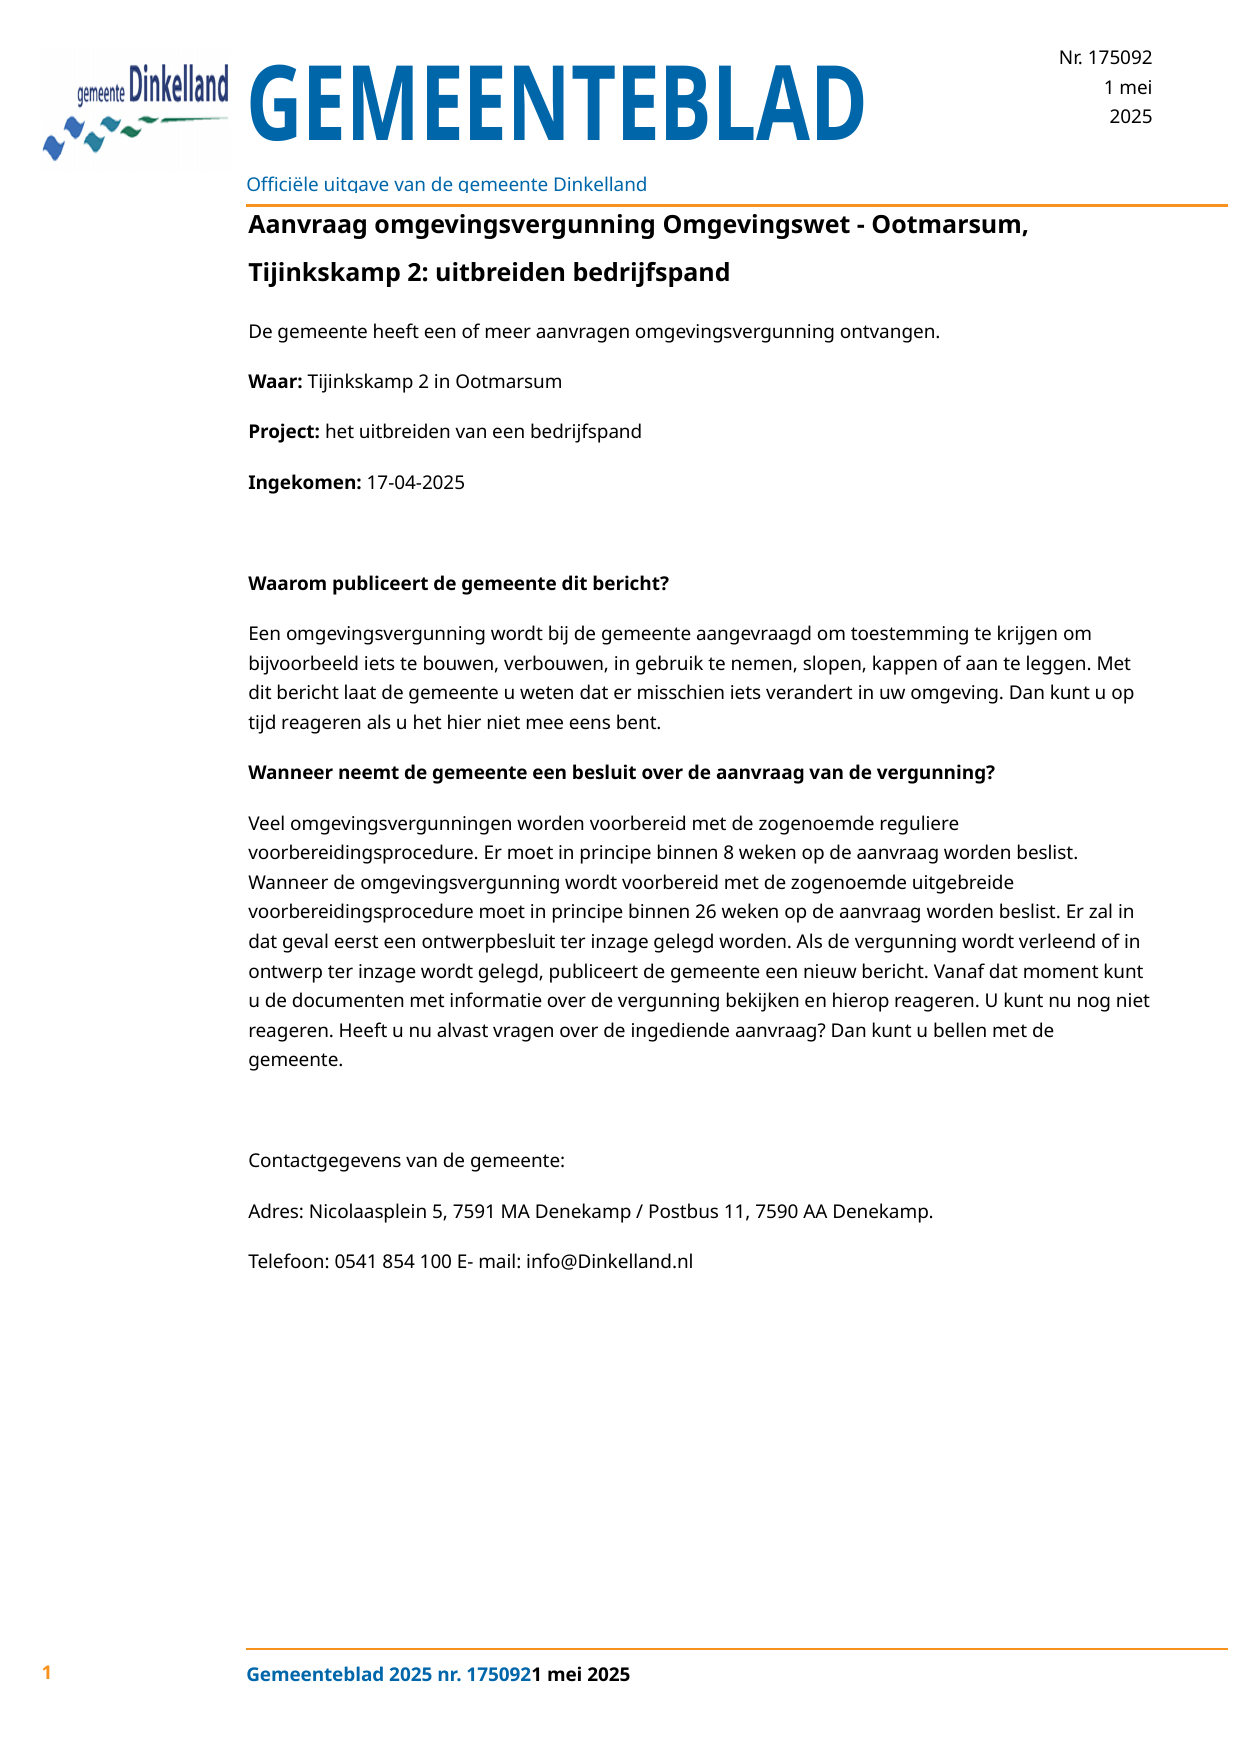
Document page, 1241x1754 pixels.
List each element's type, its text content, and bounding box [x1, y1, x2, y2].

text Ingekomen: 17-04-2025 [248, 469, 1152, 495]
text Adres: Nicolaasplein 5, 7591 MA Denekamp / Postbus 11, 7590 AA Denekamp. [248, 1198, 1152, 1224]
text Aanvraag omgevingsvergunning Omgevingswet - Ootmarsum, Tijinkskamp 2: uitbreiden bedrijfspand [248, 207, 1152, 288]
picture [41, 47, 231, 172]
text Waarom publiceert de gemeente dit bericht? [248, 570, 1152, 596]
text Contactgegevens van de gemeente: [248, 1147, 1152, 1173]
text Veel omgevingsvergunningen worden voorbereid met de zogenoemde reguliere voorbereidingsprocedure. Er moet in principe binnen 8 weken op de aanvraag worden beslist. Wanneer de omgevingsvergunning wordt voorbereid met de zogenoemde uitgebreide voorbereidingsprocedure moet in principe binnen 26 weken op de aanvraag worden beslist. Er zal in dat geval eerst een ontwerpbesluit ter inzage gelegd worden. Als de vergunning wordt verleend of in ontwerp ter inzage wordt gelegd, publiceert de gemeente een nieuw bericht. Vanaf dat moment kunt u de documenten met informatie over de vergunning bekijken en hierop reageren. U kunt nu nog niet reageren. Heeft u nu alvast vragen over de ingediende aanvraag? Dan kunt u bellen met de gemeente. [248, 810, 1152, 1072]
text Telefoon: 0541 854 100 E- mail: info@Dinkelland.nl [248, 1248, 1152, 1274]
text De gemeente heeft een of meer aanvragen omgevingsvergunning ontvangen. [248, 318, 1152, 344]
text Wanneer neemt de gemeente een besluit over de aanvraag van de vergunning? [248, 759, 1152, 785]
text Waar: Tijinkskamp 2 in Ootmarsum [248, 368, 1152, 394]
text Project: het uitbreiden van een bedrijfspand [248, 419, 1152, 444]
text Een omgevingsvergunning wordt bij de gemeente aangevraagd om toestemming te krijgen om bijvoorbeeld iets te bouwen, verbouwen, in gebruik te nemen, slopen, kappen of aan te leggen. Met dit bericht laat de gemeente u weten dat er misschien iets verandert in uw omgeving. Dan kunt u op tijd reageren als u het hier niet mee eens bent. [248, 620, 1152, 735]
